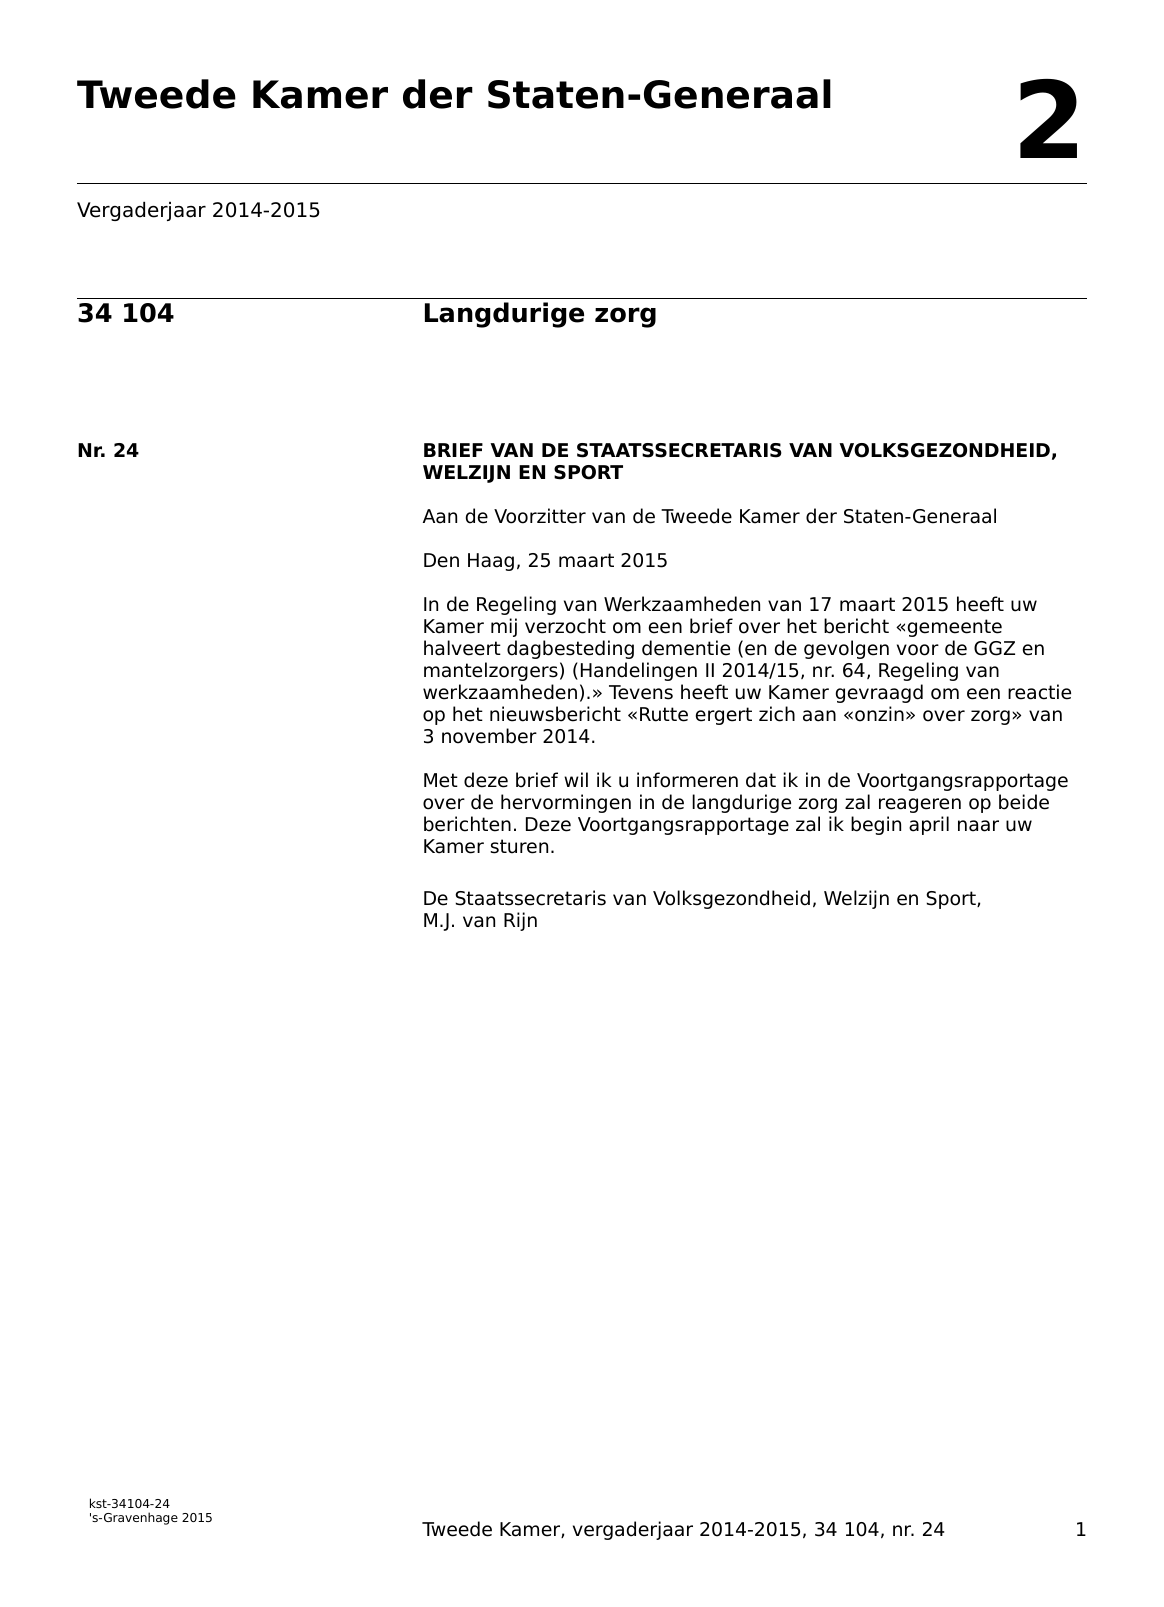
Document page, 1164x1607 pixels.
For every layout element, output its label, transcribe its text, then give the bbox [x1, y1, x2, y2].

text In de Regeling van Werkzaamheden van 17 maart 2015 heeft uw Kamer mij verzocht om een brief over het bericht «gemeente halveert dagbesteding dementie (en de gevolgen voor de GGZ en mantelzorgers) (Handelingen II 2014/15, nr. 64, Regeling van werkzaamheden).» Tevens heeft uw Kamer gevraagd om een reactie op het nieuwsbericht «Rutte ergert zich aan «onzin» over zorg» van 3 november 2014. [422, 594, 1087, 748]
text De Staatssecretaris van Volksgezondheid, Welzijn en Sport, M.J. van Rijn [422, 888, 1087, 932]
text Aan de Voorzitter van de Tweede Kamer der Staten-Generaal [422, 506, 1087, 528]
table_cell Vergaderjaar 2014-2015 [77, 184, 1087, 298]
text kst-34104-24 [88, 1497, 323, 1511]
subtitle Nr. 24 BRIEF VAN DE STAATSSECRETARIS VAN VOLKSGEZONDHEID, WELZIJN EN SPORT [77, 440, 1087, 484]
text Met deze brief wil ik u informeren dat ik in de Voortgangsrapportage over de hervormingen in de langdurige zorg zal reageren op beide berichten. Deze Voortgangsrapportage zal ik begin april naar uw Kamer sturen. [422, 770, 1087, 858]
text Den Haag, 25 maart 2015 [422, 550, 1087, 572]
subtitle 34 104 Langdurige zorg [77, 299, 1087, 329]
table_header Tweede Kamer der Staten-Generaal [77, 59, 886, 183]
text 's-Gravenhage 2015 [88, 1511, 323, 1525]
table_header 2 [886, 59, 1087, 183]
